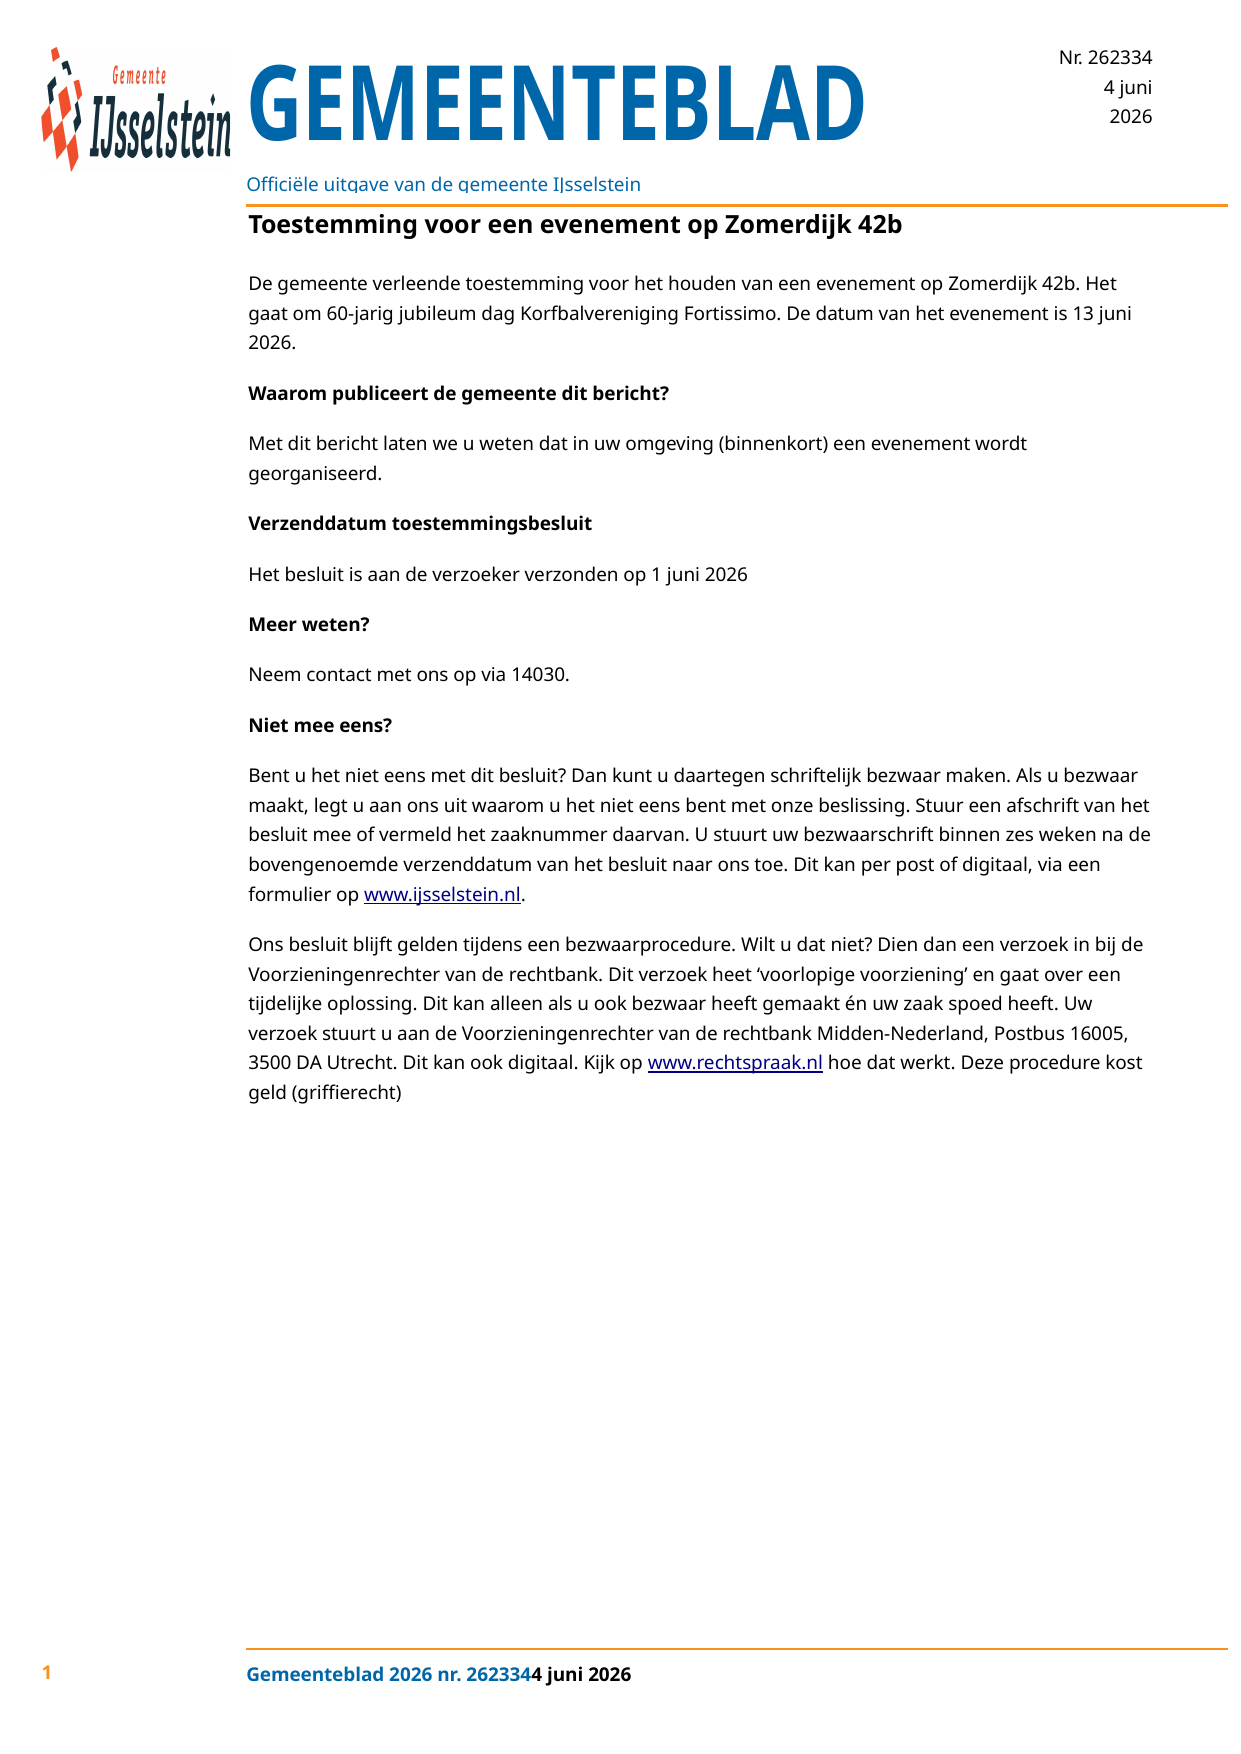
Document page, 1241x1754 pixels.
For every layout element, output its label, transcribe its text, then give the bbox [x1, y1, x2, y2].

text Toestemming voor een evenement op Zomerdijk 42b [248, 207, 1152, 241]
text Meer weten? [248, 611, 1152, 637]
text Ons besluit blijft gelden tijdens een bezwaarprocedure. Wilt u dat niet? Dien dan een verzoek in bij de Voorzieningenrechter van de rechtbank. Dit verzoek heet ‘voorlopige voorziening’ en gaat over een tijdelijke oplossing. Dit kan alleen als u ook bezwaar heeft gemaakt én uw zaak spoed heeft. Uw verzoek stuurt u aan de Voorzieningenrechter van de rechtbank Midden-Nederland, Postbus 16005, 3500 DA Utrecht. Dit kan ook digitaal. Kijk op www.rechtspraak.nl hoe dat werkt. Deze procedure kost geld (griffierecht) [248, 931, 1152, 1105]
text Bent u het niet eens met dit besluit? Dan kunt u daartegen schriftelijk bezwaar maken. Als u bezwaar maakt, legt u aan ons uit waarom u het niet eens bent met onze beslissing. Stuur een afschrift van het besluit mee of vermeld het zaaknummer daarvan. U stuurt uw bezwaarschrift binnen zes weken na de bovengenoemde verzenddatum van het besluit naar ons toe. Dit kan per post of digitaal, via een formulier op www.ijsselstein.nl. [248, 762, 1152, 906]
text Met dit bericht laten we u weten dat in uw omgeving (binnenkort) een evenement wordt georganiseerd. [248, 430, 1152, 486]
text Neem contact met ons op via 14030. [248, 662, 1152, 687]
picture [41, 47, 231, 172]
text Waarom publiceert de gemeente dit bericht? [248, 380, 1152, 406]
text De gemeente verleende toestemming voor het houden van een evenement op Zomerdijk 42b. Het gaat om 60-jarig jubileum dag Korfbalvereniging Fortissimo. De datum van het evenement is 13 juni 2026. [248, 270, 1152, 355]
text Niet mee eens? [248, 712, 1152, 738]
text Het besluit is aan de verzoeker verzonden op 1 juni 2026 [248, 561, 1152, 586]
text Verzenddatum toestemmingsbesluit [248, 510, 1152, 536]
